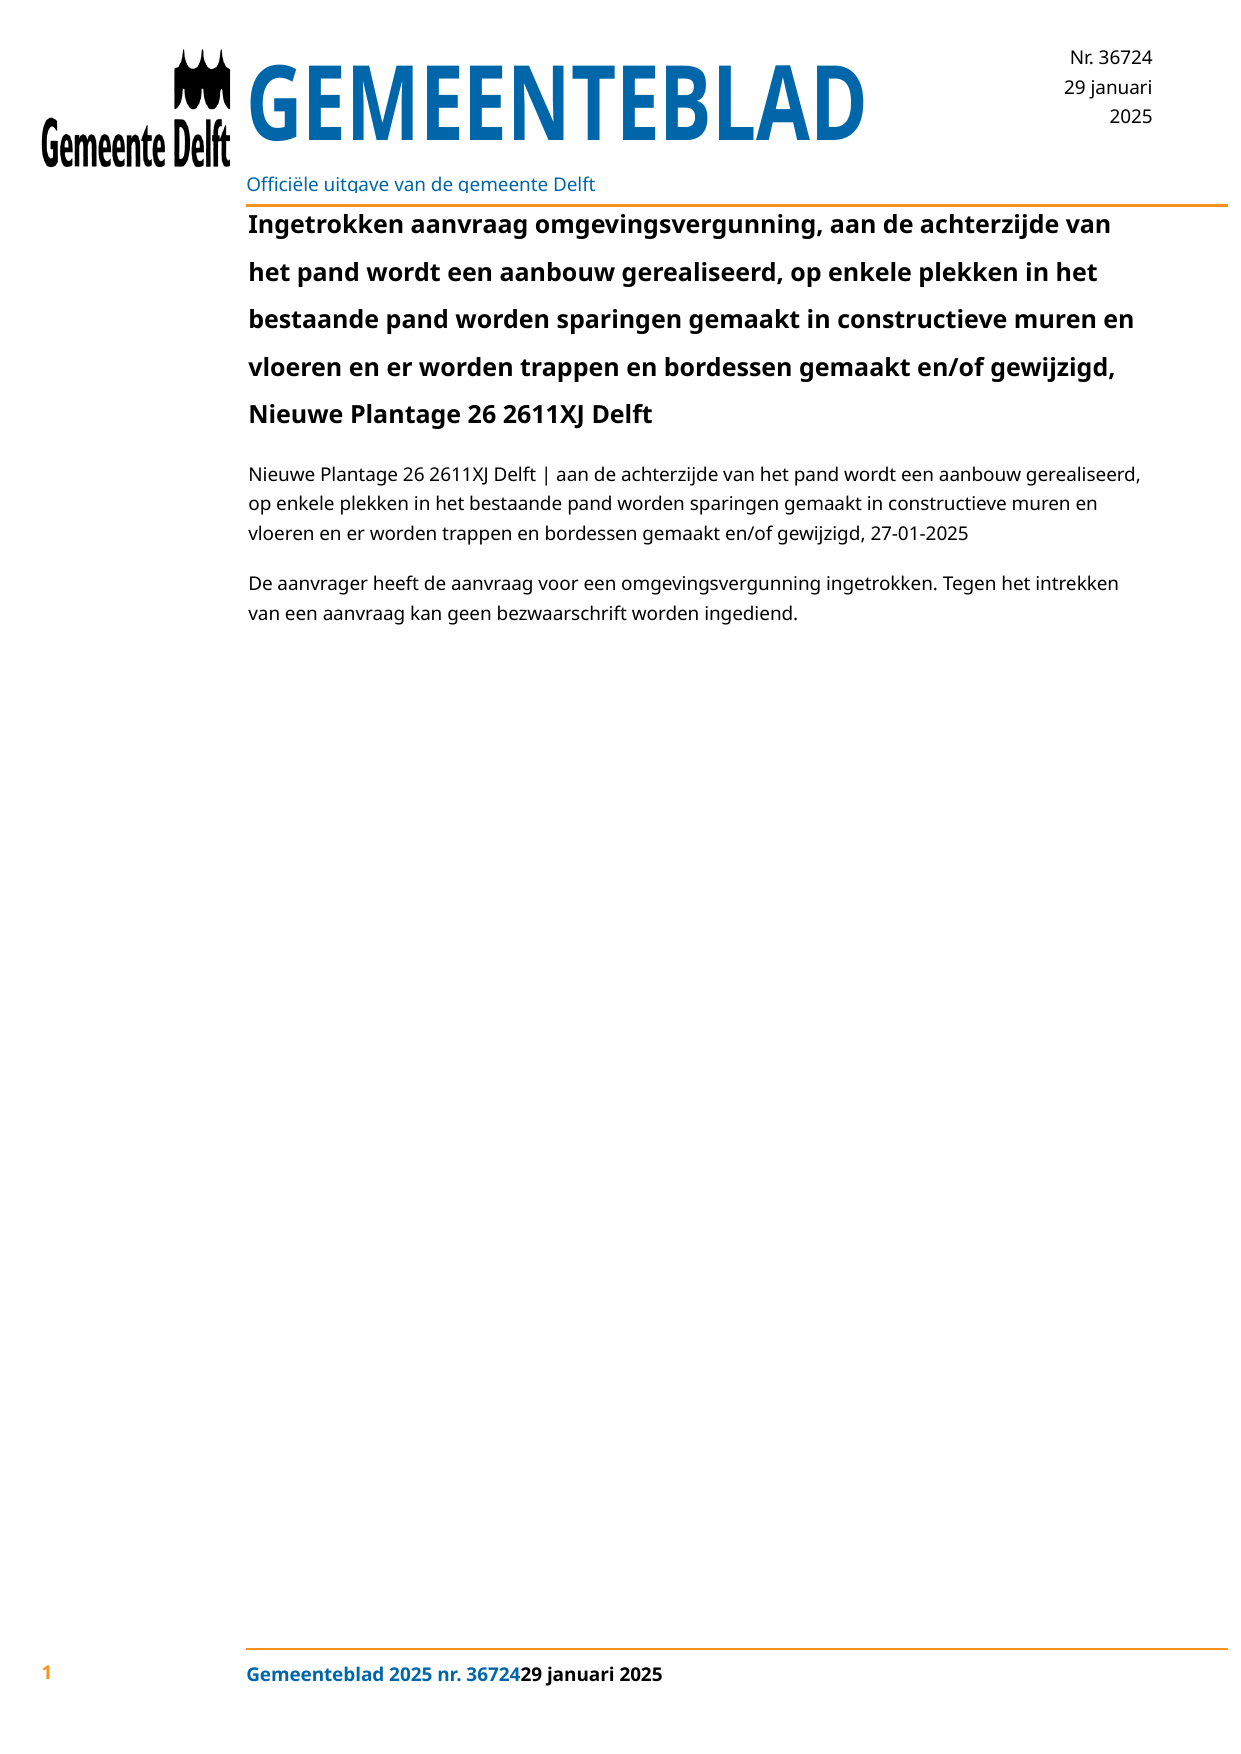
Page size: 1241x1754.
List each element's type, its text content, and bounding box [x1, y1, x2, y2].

picture [41, 47, 231, 172]
text Ingetrokken aanvraag omgevingsvergunning, aan de achterzijde van het pand wordt een aanbouw gerealiseerd, op enkele plekken in het bestaande pand worden sparingen gemaakt in constructieve muren en vloeren en er worden trappen en bordessen gemaakt en/of gewijzigd, Nieuwe Plantage 26 2611XJ Delft [248, 207, 1152, 431]
text De aanvrager heeft de aanvraag voor een omgevingsvergunning ingetrokken. Tegen het intrekken van een aanvraag kan geen bezwaarschrift worden ingediend. [248, 570, 1152, 626]
text Nieuwe Plantage 26 2611XJ Delft | aan de achterzijde van het pand wordt een aanbouw gerealiseerd, op enkele plekken in het bestaande pand worden sparingen gemaakt in constructieve muren en vloeren en er worden trappen en bordessen gemaakt en/of gewijzigd, 27-01-2025 [248, 461, 1152, 546]
